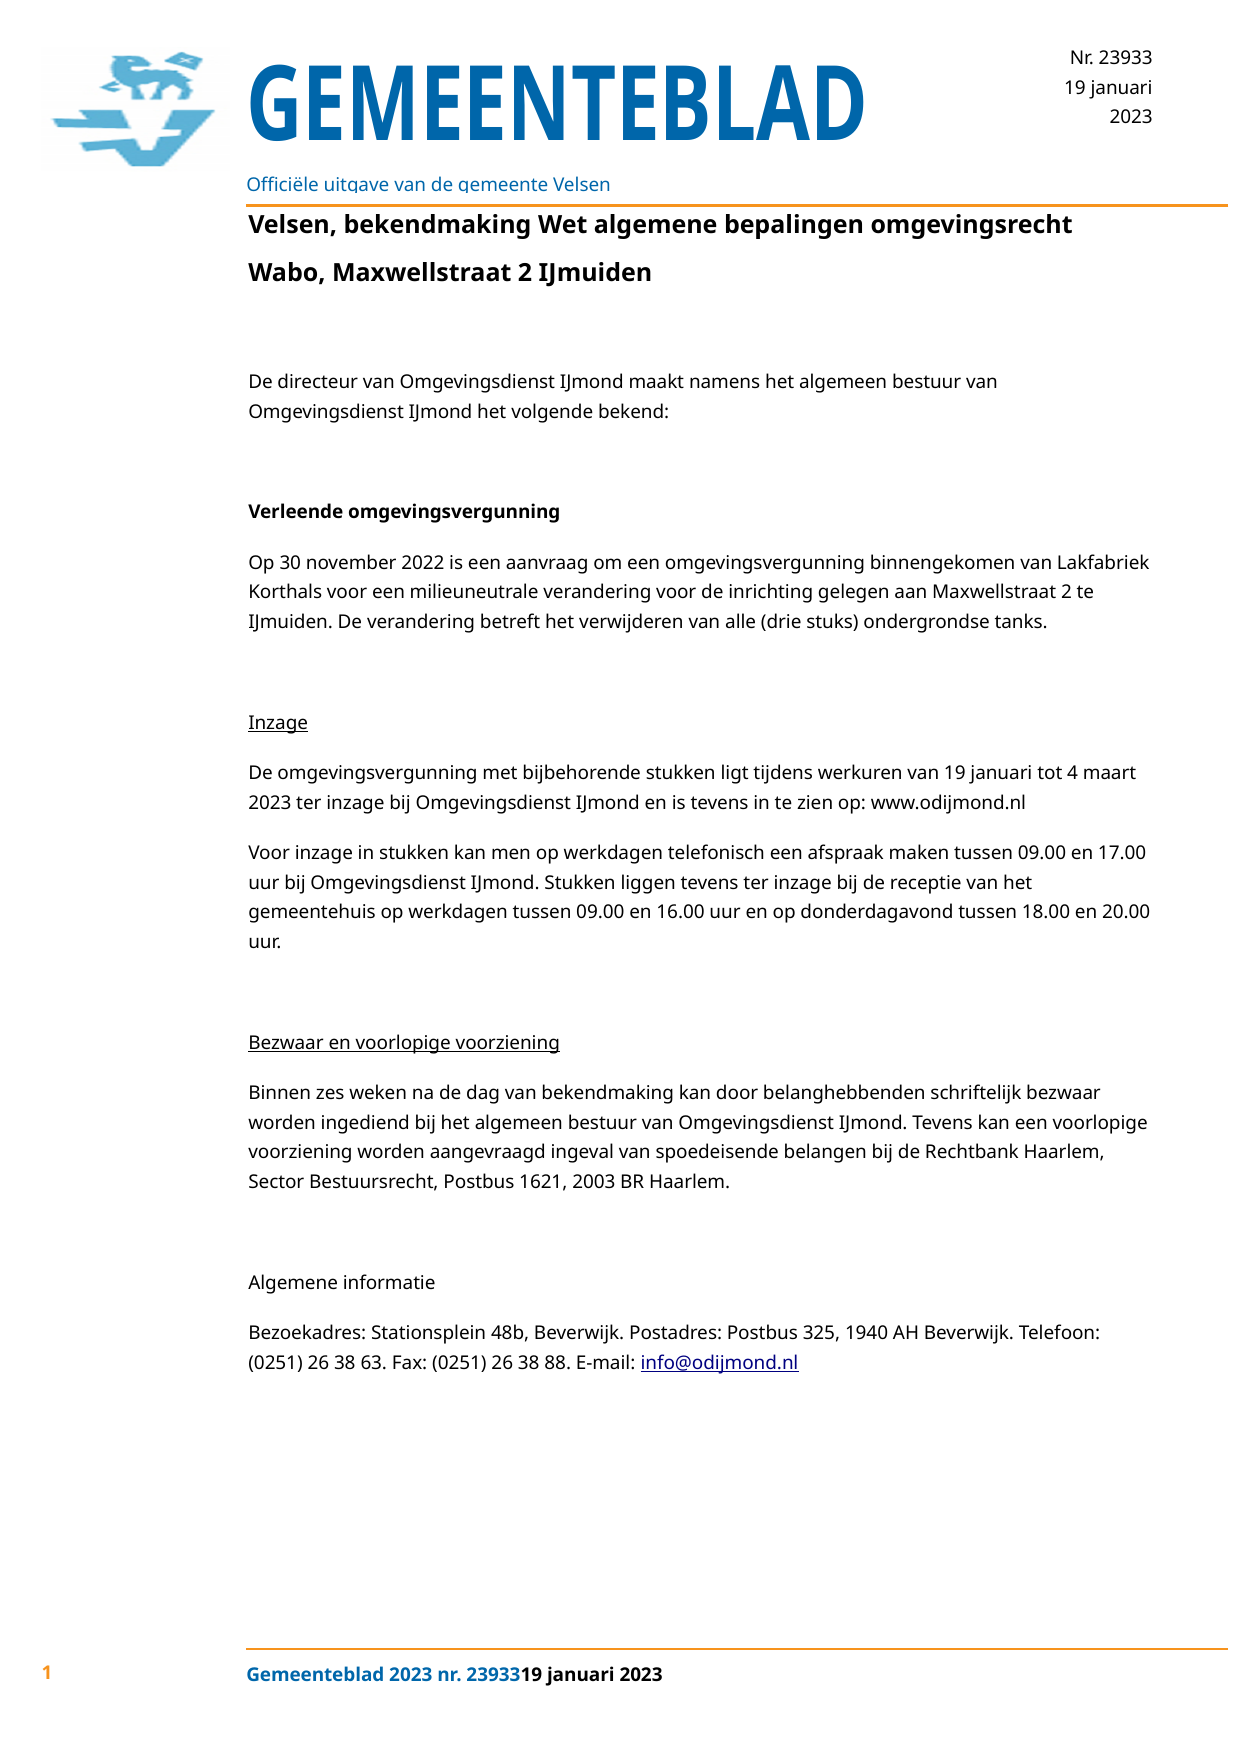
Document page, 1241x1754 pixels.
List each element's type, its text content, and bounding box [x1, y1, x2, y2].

text Binnen zes weken na de dag van bekendmaking kan door belanghebbenden schriftelijk bezwaar worden ingediend bij het algemeen bestuur van Omgevingsdienst IJmond. Tevens kan een voorlopige voorziening worden aangevraagd ingeval van spoedeisende belangen bij de Rechtbank Haarlem, Sector Bestuursrecht, Postbus 1621, 2003 BR Haarlem. [248, 1079, 1152, 1194]
text Verleende omgevingsvergunning [248, 499, 1152, 524]
text Inzage [248, 709, 1152, 735]
picture [41, 47, 231, 172]
text De omgevingsvergunning met bijbehorende stukken ligt tijdens werkuren van 19 januari tot 4 maart 2023 ter inzage bij Omgevingsdienst IJmond en is tevens in te zien op: www.odijmond.nl [248, 759, 1152, 815]
text Algemene informatie [248, 1269, 1152, 1295]
text Bezoekadres: Stationsplein 48b, Beverwijk. Postadres: Postbus 325, 1940 AH Beverwijk. Telefoon: (0251) 26 38 63. Fax: (0251) 26 38 88. E-mail: info@odijmond.nl [248, 1319, 1152, 1375]
text De directeur van Omgevingsdienst IJmond maakt namens het algemeen bestuur van Omgevingsdienst IJmond het volgende bekend: [248, 368, 1152, 424]
text Op 30 november 2022 is een aanvraag om een omgevingsvergunning binnengekomen van Lakfabriek Korthals voor een milieuneutrale verandering voor de inrichting gelegen aan Maxwellstraat 2 te IJmuiden. De verandering betreft het verwijderen van alle (drie stuks) ondergrondse tanks. [248, 549, 1152, 634]
text Voor inzage in stukken kan men op werkdagen telefonisch een afspraak maken tussen 09.00 en 17.00 uur bij Omgevingsdienst IJmond. Stukken liggen tevens ter inzage bij de receptie van het gemeentehuis op werkdagen tussen 09.00 en 16.00 uur en op donderdagavond tussen 18.00 en 20.00 uur. [248, 839, 1152, 954]
text Velsen, bekendmaking Wet algemene bepalingen omgevingsrecht Wabo, Maxwellstraat 2 IJmuiden [248, 207, 1152, 288]
text Bezwaar en voorlopige voorziening [248, 1029, 1152, 1055]
